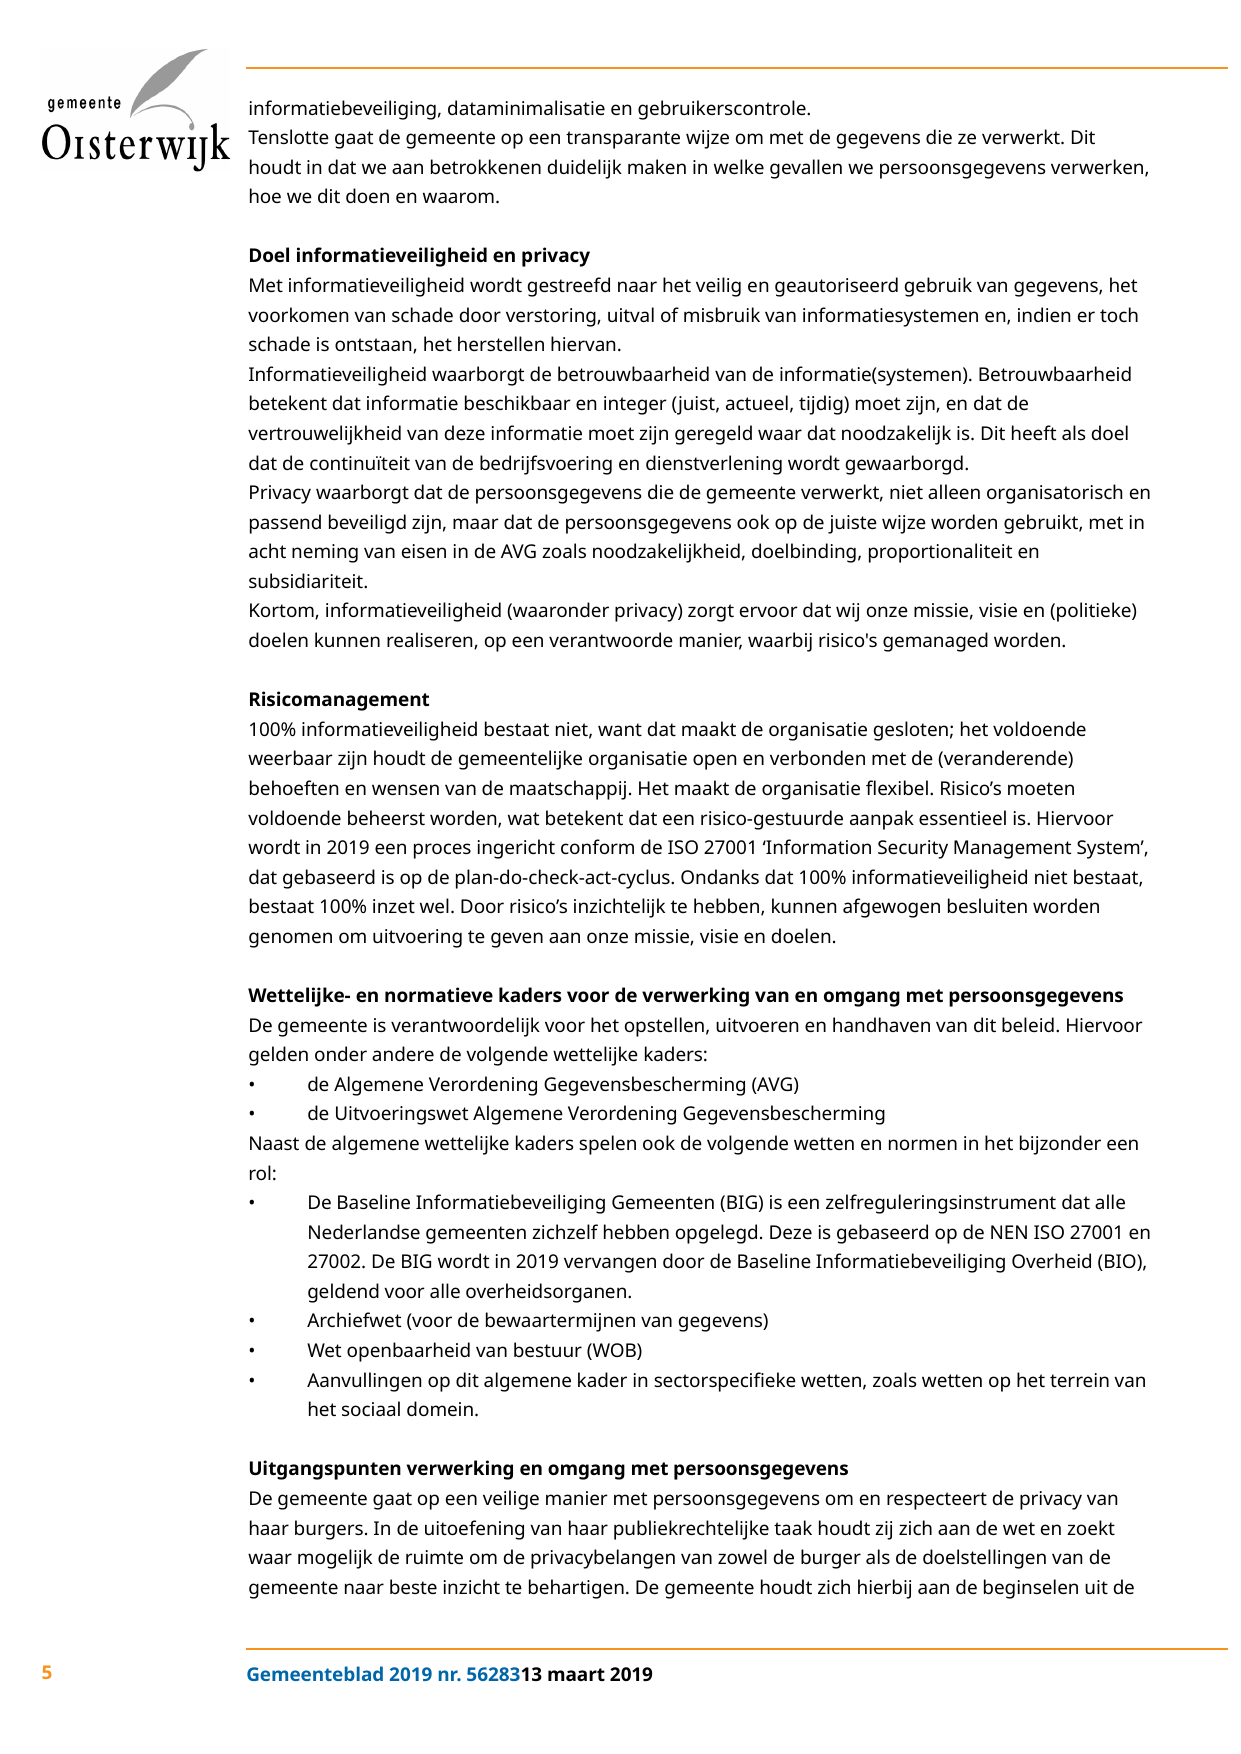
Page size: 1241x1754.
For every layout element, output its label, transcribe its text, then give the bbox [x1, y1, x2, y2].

text Met informatieveiligheid wordt gestreefd naar het veilig en geautoriseerd gebruik van gegevens, het voorkomen van schade door verstoring, uitval of misbruik van informatiesystemen en, indien er toch schade is ontstaan, het herstellen hiervan. [248, 272, 1152, 357]
text 100% informatieveiligheid bestaat niet, want dat maakt de organisatie gesloten; het voldoende weerbaar zijn houdt de gemeentelijke organisatie open en verbonden met de (veranderende) behoeften en wensen van de maatschappij. Het maakt de organisatie flexibel. Risico’s moeten voldoende beheerst worden, wat betekent dat een risico-gestuurde aanpak essentieel is. Hiervoor wordt in 2019 een proces ingericht conform de ISO 27001 ‘Information Security Management System’, dat gebaseerd is op de plan-do-check-act-cyclus. Ondanks dat 100% informatieveiligheid niet bestaat, bestaat 100% inzet wel. Door risico’s inzichtelijk te hebben, kunnen afgewogen besluiten worden genomen om uitvoering te geven aan onze missie, visie en doelen. [248, 716, 1152, 949]
text Wettelijke- en normatieve kaders voor de verwerking van en omgang met persoonsgegevens [248, 982, 1152, 1008]
text Naast de algemene wettelijke kaders spelen ook de volgende wetten en normen in het bijzonder een rol: [248, 1130, 1152, 1186]
text De gemeente is verantwoordelijk voor het opstellen, uitvoeren en handhaven van dit beleid. Hiervoor gelden onder andere de volgende wettelijke kaders: [248, 1012, 1152, 1067]
text Informatieveiligheid waarborgt de betrouwbaarheid van de informatie(systemen). Betrouwbaarheid betekent dat informatie beschikbaar en integer (juist, actueel, tijdig) moet zijn, en dat de vertrouwelijkheid van deze informatie moet zijn geregeld waar dat noodzakelijk is. Dit heeft als doel dat de continuïteit van de bedrijfsvoering en dienstverlening wordt gewaarborgd. [248, 361, 1152, 476]
list Wet openbaarheid van bestuur (WOB) [248, 1337, 1152, 1363]
list de Uitvoeringswet Algemene Verordening Gegevensbescherming [248, 1101, 1152, 1126]
text Risicomanagement [248, 686, 1152, 712]
picture [41, 47, 231, 172]
text Privacy waarborgt dat de persoonsgegevens die de gemeente verwerkt, niet alleen organisatorisch en passend beveiligd zijn, maar dat de persoonsgegevens ook op de juiste wijze worden gebruikt, met in acht neming van eisen in de AVG zoals noodzakelijkheid, doelbinding, proportionaliteit en subsidiariteit. [248, 479, 1152, 594]
text Tenslotte gaat de gemeente op een transparante wijze om met de gegevens die ze verwerkt. Dit houdt in dat we aan betrokkenen duidelijk maken in welke gevallen we persoonsgegevens verwerken, hoe we dit doen en waarom. [248, 124, 1152, 209]
list Archiefwet (voor de bewaartermijnen van gegevens) [248, 1308, 1152, 1333]
text Uitgangspunten verwerking en omgang met persoonsgegevens [248, 1456, 1152, 1481]
text Kortom, informatieveiligheid (waaronder privacy) zorgt ervoor dat wij onze missie, visie en (politieke) doelen kunnen realiseren, op een verantwoorde manier, waarbij risico's gemanaged worden. [248, 598, 1152, 653]
text informatiebeveiliging, dataminimalisatie en gebruikerscontrole. [248, 95, 1152, 121]
text De gemeente gaat op een veilige manier met persoonsgegevens om en respecteert de privacy van haar burgers. In de uitoefening van haar publiekrechtelijke taak houdt zij zich aan de wet en zoekt waar mogelijk de ruimte om de privacybelangen van zowel de burger als de doelstellingen van de gemeente naar beste inzicht te behartigen. De gemeente houdt zich hierbij aan de beginselen uit de [248, 1485, 1152, 1600]
list Aanvullingen op dit algemene kader in sectorspecifieke wetten, zoals wetten op het terrein van het sociaal domein. [248, 1367, 1152, 1422]
list de Algemene Verordening Gegevensbescherming (AVG) [248, 1071, 1152, 1097]
text Doel informatieveiligheid en privacy [248, 243, 1152, 268]
list De Baseline Informatiebeveiliging Gemeenten (BIG) is een zelfreguleringsinstrument dat alle Nederlandse gemeenten zichzelf hebben opgelegd. Deze is gebaseerd op de NEN ISO 27001 en 27002. De BIG wordt in 2019 vervangen door de Baseline Informatiebeveiliging Overheid (BIO), geldend voor alle overheidsorganen. [248, 1189, 1152, 1304]
